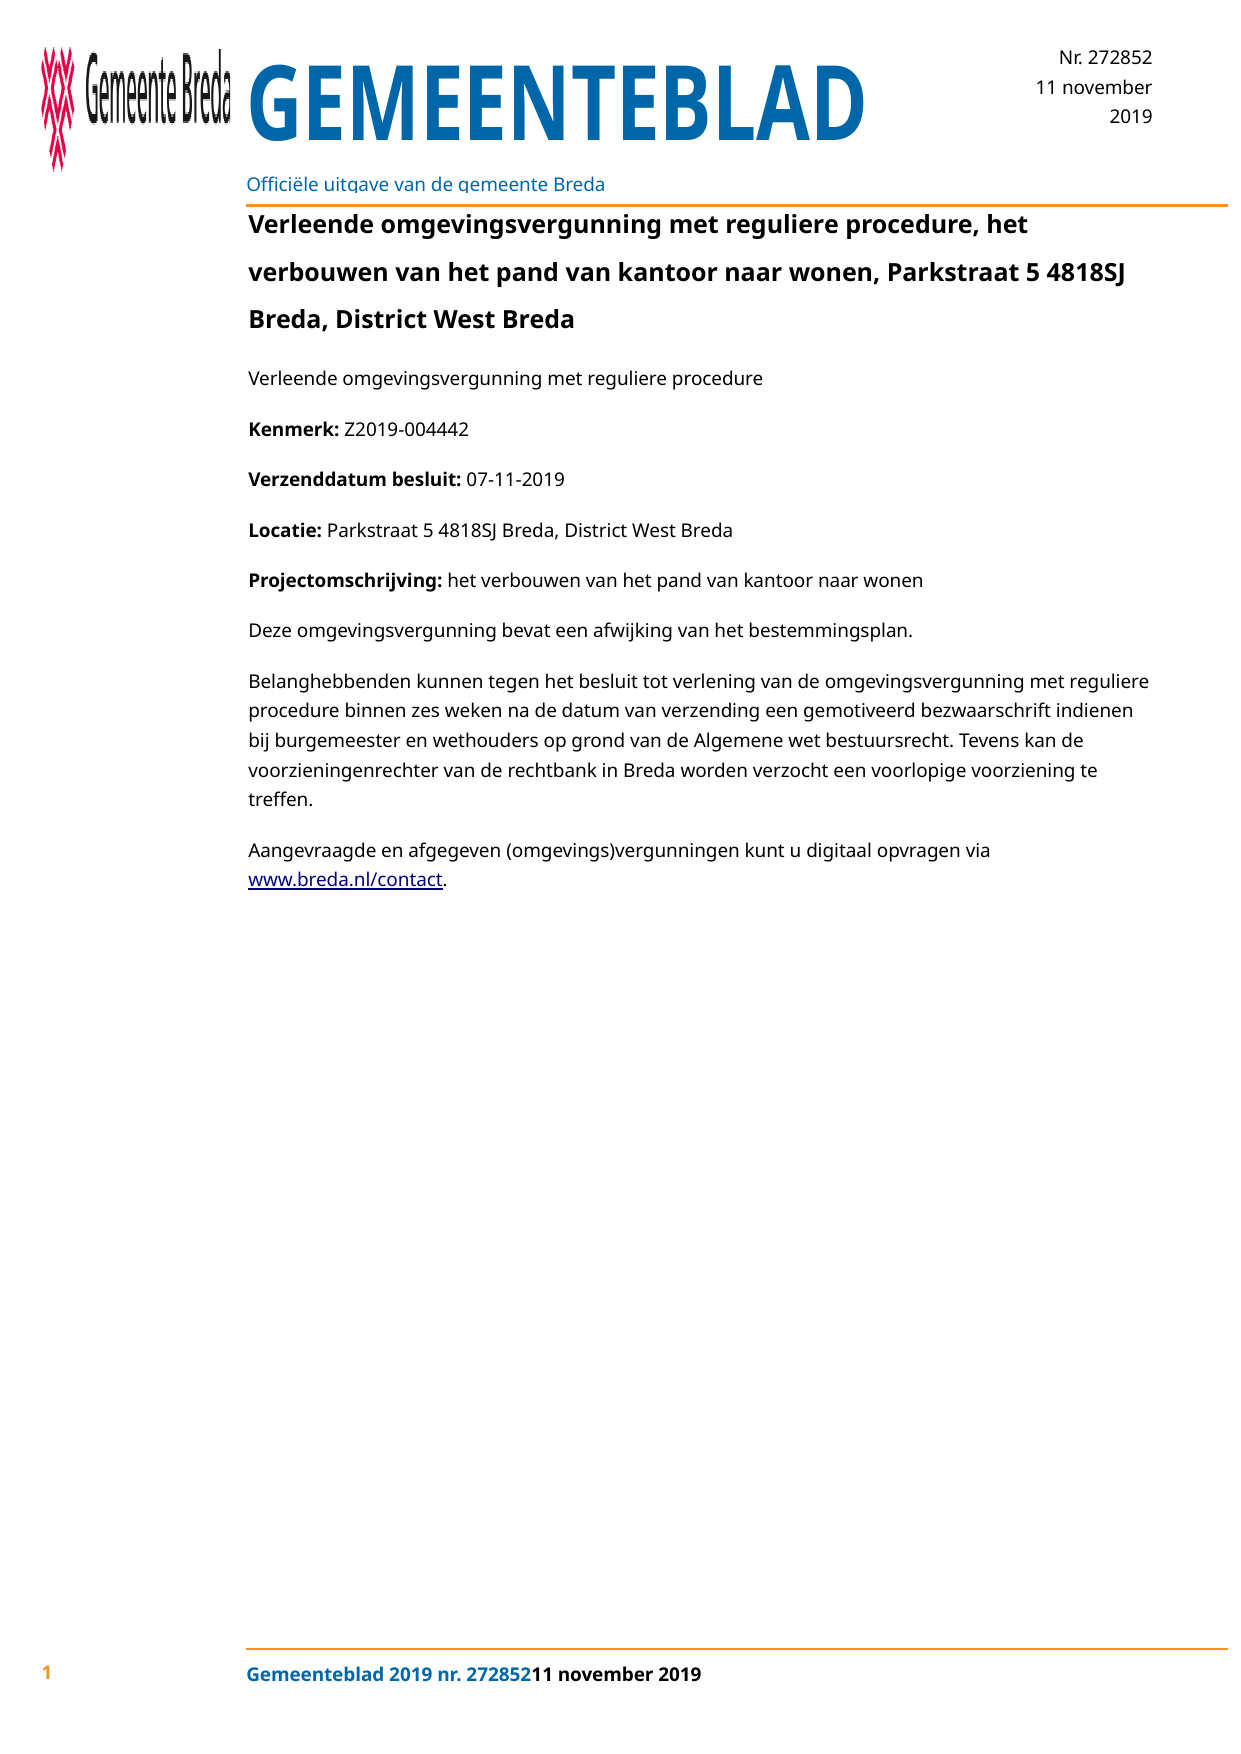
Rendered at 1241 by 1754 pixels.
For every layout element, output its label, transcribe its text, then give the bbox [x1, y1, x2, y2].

text Projectomschrijving: het verbouwen van het pand van kantoor naar wonen [248, 567, 1152, 593]
text Aangevraagde en afgegeven (omgevings)vergunningen kunt u digitaal opvragen via www.breda.nl/contact. [248, 837, 1152, 892]
text Belanghebbenden kunnen tegen het besluit tot verlening van de omgevingsvergunning met reguliere procedure binnen zes weken na de datum van verzending een gemotiveerd bezwaarschrift indienen bij burgemeester en wethouders op grond van de Algemene wet bestuursrecht. Tevens kan de voorzieningenrechter van de rechtbank in Breda worden verzocht een voorlopige voorziening te treffen. [248, 668, 1152, 812]
text Verzenddatum besluit: 07-11-2019 [248, 466, 1152, 492]
picture [41, 47, 231, 172]
text Kenmerk: Z2019-004442 [248, 416, 1152, 442]
text Verleende omgevingsvergunning met reguliere procedure [248, 366, 1152, 391]
text Deze omgevingsvergunning bevat een afwijking van het bestemmingsplan. [248, 618, 1152, 643]
text Locatie: Parkstraat 5 4818SJ Breda, District West Breda [248, 517, 1152, 542]
text Verleende omgevingsvergunning met reguliere procedure, het verbouwen van het pand van kantoor naar wonen, Parkstraat 5 4818SJ Breda, District West Breda [248, 207, 1152, 336]
